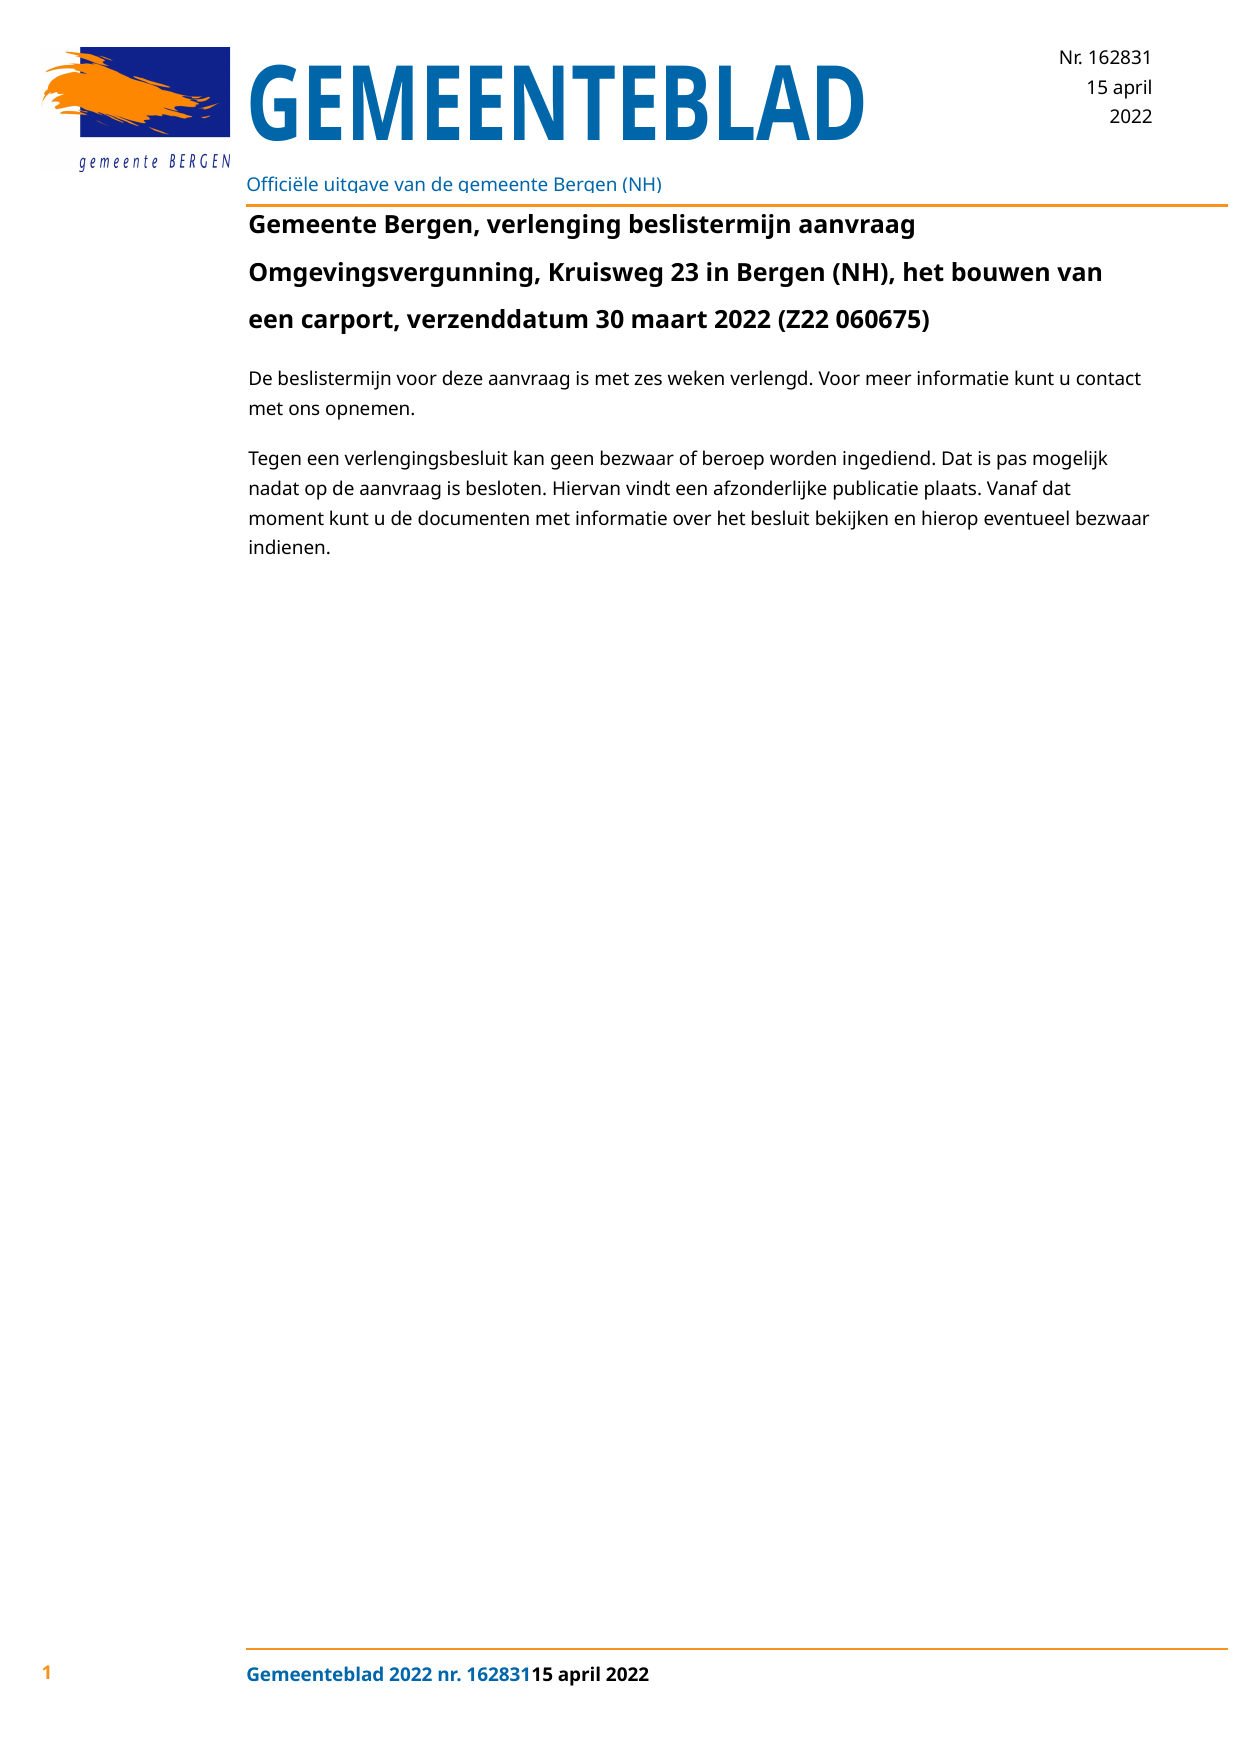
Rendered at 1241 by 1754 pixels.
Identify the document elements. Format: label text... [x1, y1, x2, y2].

text Tegen een verlengingsbesluit kan geen bezwaar of beroep worden ingediend. Dat is pas mogelijk nadat op de aanvraag is besloten. Hiervan vindt een afzonderlijke publicatie plaats. Vanaf dat moment kunt u de documenten met informatie over het besluit bekijken en hierop eventueel bezwaar indienen. [248, 446, 1152, 560]
text De beslistermijn voor deze aanvraag is met zes weken verlengd. Voor meer informatie kunt u contact met ons opnemen. [248, 366, 1152, 421]
picture [41, 47, 231, 172]
text Gemeente Bergen, verlenging beslistermijn aanvraag Omgevingsvergunning, Kruisweg 23 in Bergen (NH), het bouwen van een carport, verzenddatum 30 maart 2022 (Z22 060675) [248, 207, 1152, 336]
